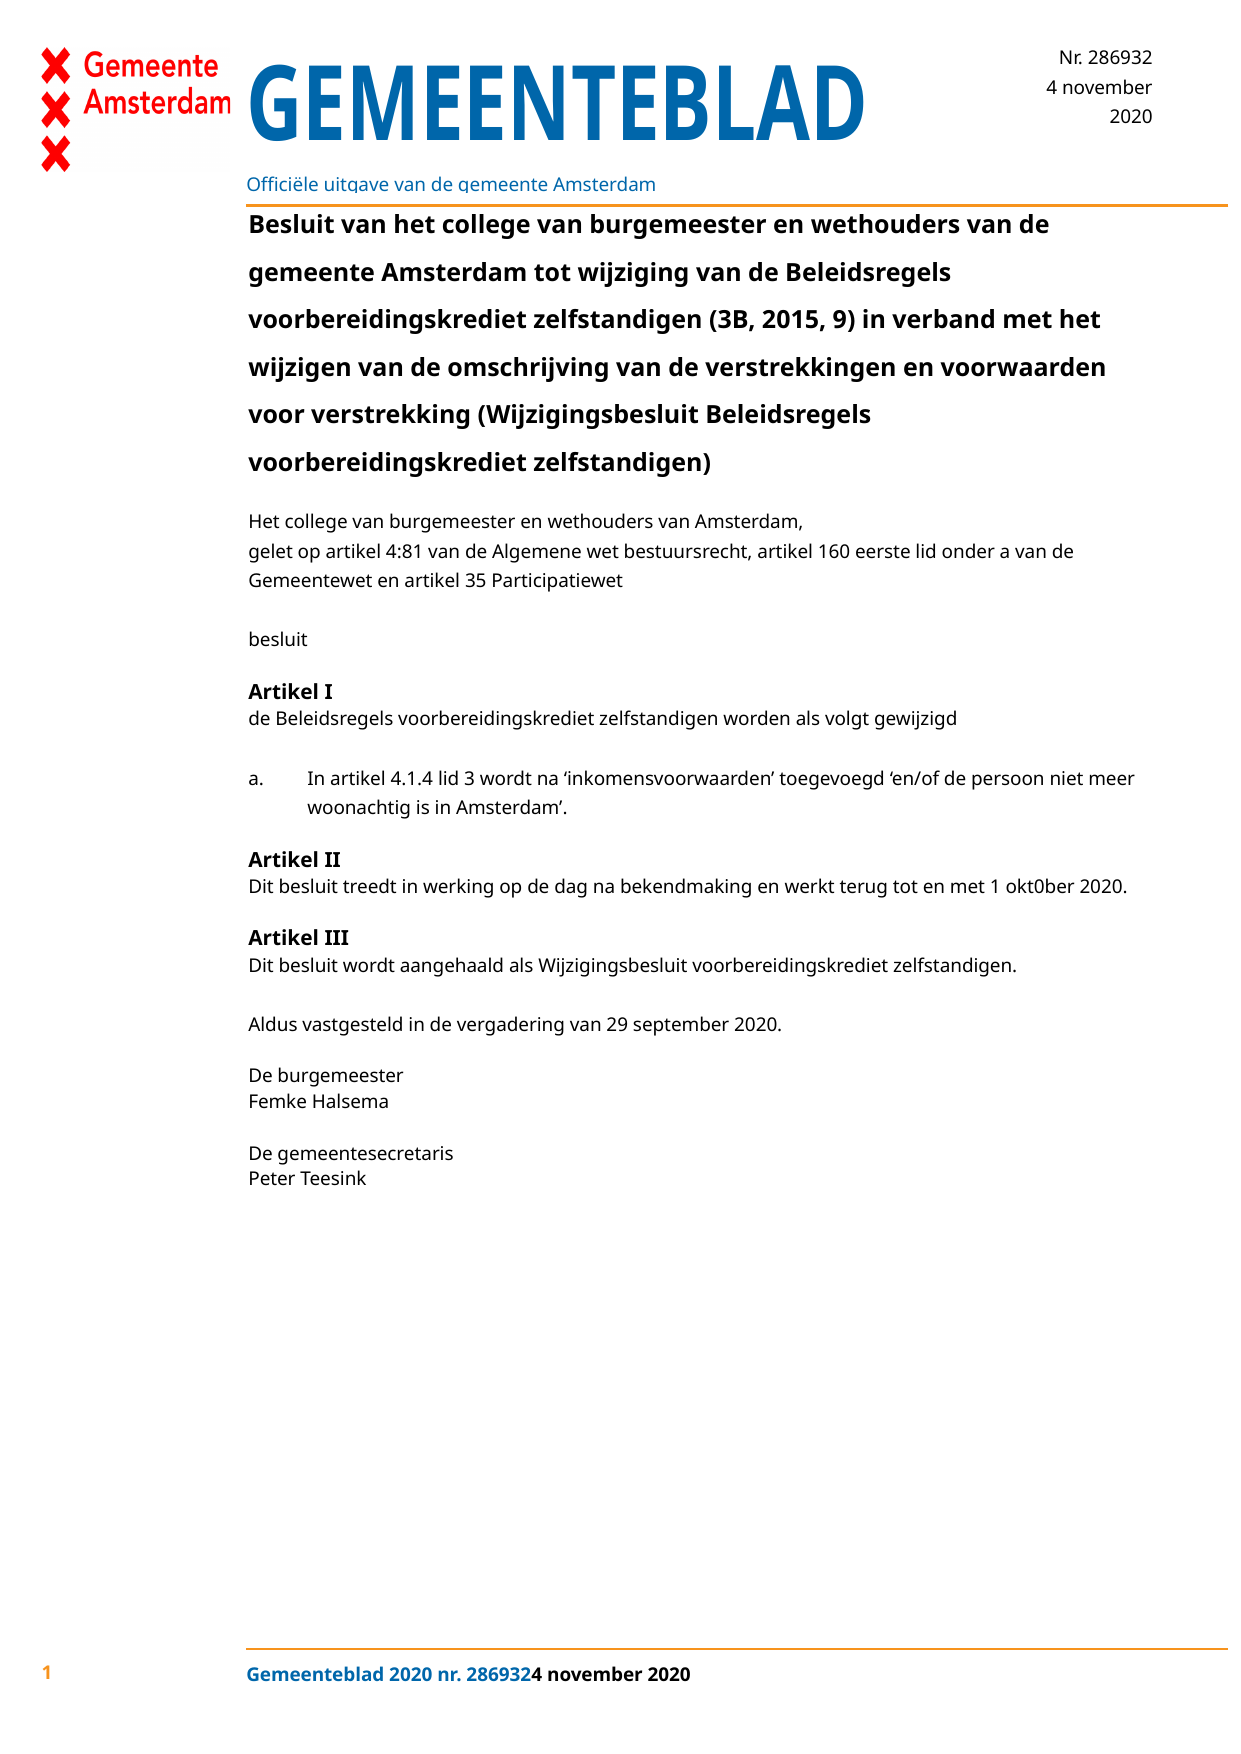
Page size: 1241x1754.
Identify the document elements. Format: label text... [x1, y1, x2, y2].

text Het college van burgemeester en wethouders van Amsterdam, [248, 508, 1152, 534]
text Artikel III [248, 923, 1152, 952]
text De burgemeester [248, 1063, 1152, 1088]
text Peter Teesink [248, 1166, 1152, 1191]
text de Beleidsregels voorbereidingskrediet zelfstandigen worden als volgt gewijzigd [248, 706, 1152, 731]
text Femke Halsema [248, 1088, 1152, 1114]
list In artikel 4.1.4 lid 3 wordt na ‘inkomensvoorwaarden’ toegevoegd ‘en/of de persoon niet meer woonachtig is in Amsterdam’. [248, 765, 1152, 820]
text Artikel I [248, 677, 1152, 706]
text gelet op artikel 4:81 van de Algemene wet bestuursrecht, artikel 160 eerste lid onder a van de Gemeentewet en artikel 35 Participatiewet [248, 538, 1152, 593]
text De gemeentesecretaris [248, 1140, 1152, 1166]
text Dit besluit wordt aangehaald als Wijzigingsbesluit voorbereidingskrediet zelfstandigen. [248, 952, 1152, 978]
text besluit [248, 627, 1152, 652]
text Besluit van het college van burgemeester en wethouders van de gemeente Amsterdam tot wijziging van de Beleidsregels voorbereidingskrediet zelfstandigen (3B, 2015, 9) in verband met het wijzigen van de omschrijving van de verstrekkingen en voorwaarden voor verstrekking (Wijzigingsbesluit Beleidsregels voorbereidingskrediet zelfstandigen) [248, 207, 1152, 479]
text Artikel II [248, 845, 1152, 873]
text Dit besluit treedt in werking op de dag na bekendmaking en werkt terug tot en met 1 okt0ber 2020. [248, 873, 1152, 899]
text Aldus vastgesteld in de vergadering van 29 september 2020. [248, 1011, 1152, 1037]
picture [41, 47, 231, 172]
